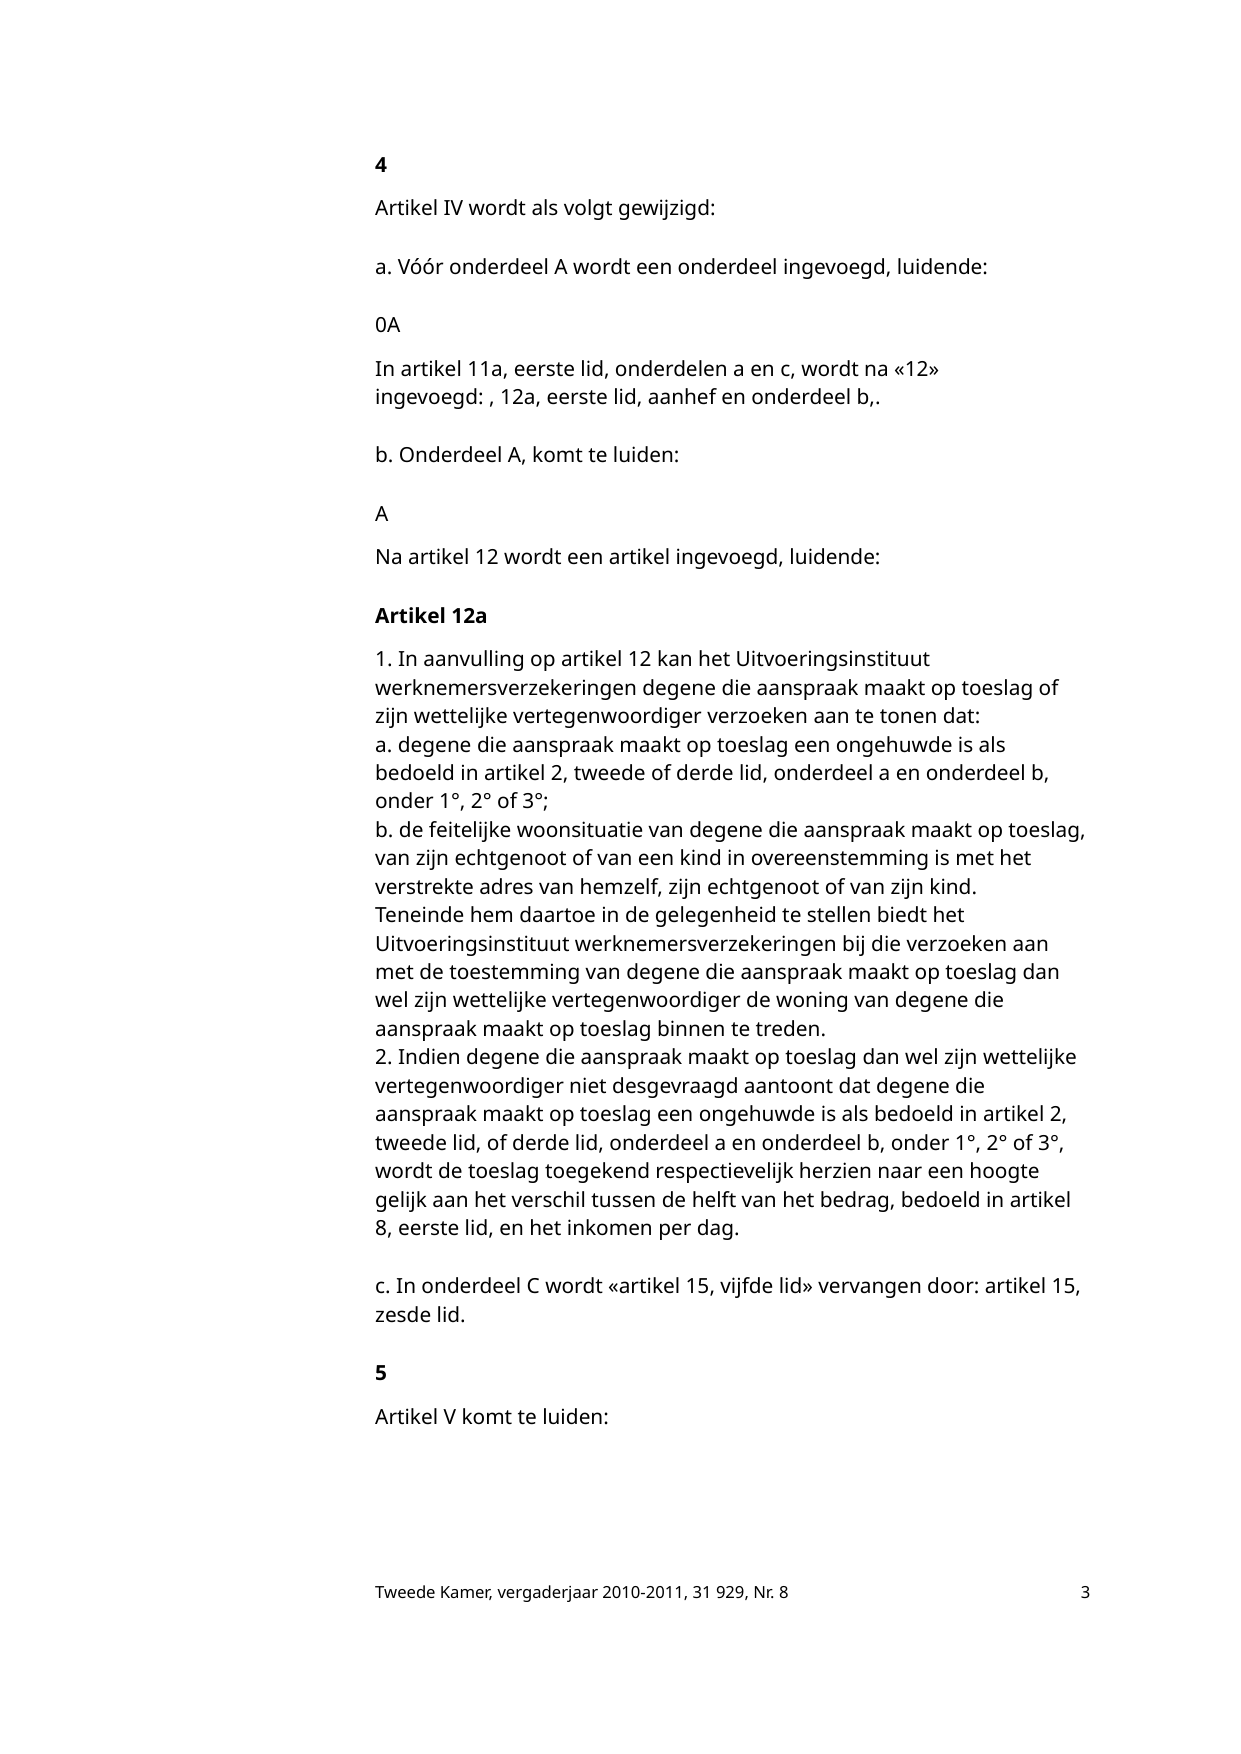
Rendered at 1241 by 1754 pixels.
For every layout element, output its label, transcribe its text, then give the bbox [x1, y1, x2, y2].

text a. Vóór onderdeel A wordt een onderdeel ingevoegd, luidende: [375, 252, 1090, 280]
text Artikel 12a [375, 601, 1090, 629]
text In artikel 11a, eerste lid, onderdelen a en c, wordt na «12» ingevoegd: , 12a, eerste lid, aanhef en onderdeel b,. [375, 354, 1090, 411]
text 0A [375, 310, 1090, 339]
text Teneinde hem daartoe in de gelegenheid te stellen biedt het Uitvoeringsinstituut werknemersverzekeringen bij die verzoeken aan met de toestemming van degene die aanspraak maakt op toeslag dan wel zijn wettelijke vertegenwoordiger de woning van degene die aanspraak maakt op toeslag binnen te treden. [375, 900, 1090, 1042]
text a. degene die aanspraak maakt op toeslag een ongehuwde is als bedoeld in artikel 2, tweede of derde lid, onderdeel a en onderdeel b, onder 1°, 2° of 3°; [375, 730, 1090, 815]
text 5 [375, 1358, 1090, 1387]
text Artikel V komt te luiden: [375, 1402, 1090, 1430]
text Na artikel 12 wordt een artikel ingevoegd, luidende: [375, 542, 1090, 571]
text 4 [375, 150, 1090, 178]
text 1. In aanvulling op artikel 12 kan het Uitvoeringsinstituut werknemersverzekeringen degene die aanspraak maakt op toeslag of zijn wettelijke vertegenwoordiger verzoeken aan te tonen dat: [375, 644, 1090, 730]
text A [375, 499, 1090, 527]
text b. Onderdeel A, komt te luiden: [375, 441, 1090, 469]
text Artikel IV wordt als volgt gewijzigd: [375, 193, 1090, 222]
text b. de feitelijke woonsituatie van degene die aanspraak maakt op toeslag, van zijn echtgenoot of van een kind in overeenstemming is met het verstrekte adres van hemzelf, zijn echtgenoot of van zijn kind. [375, 815, 1090, 900]
text 2. Indien degene die aanspraak maakt op toeslag dan wel zijn wettelijke vertegenwoordiger niet desgevraagd aantoont dat degene die aanspraak maakt op toeslag een ongehuwde is als bedoeld in artikel 2, tweede lid, of derde lid, onderdeel a en onderdeel b, onder 1°, 2° of 3°, wordt de toeslag toegekend respectievelijk herzien naar een hoogte gelijk aan het verschil tussen de helft van het bedrag, bedoeld in artikel 8, eerste lid, en het inkomen per dag. [375, 1042, 1090, 1242]
text c. In onderdeel C wordt «artikel 15, vijfde lid» vervangen door: artikel 15, zesde lid. [375, 1272, 1090, 1328]
